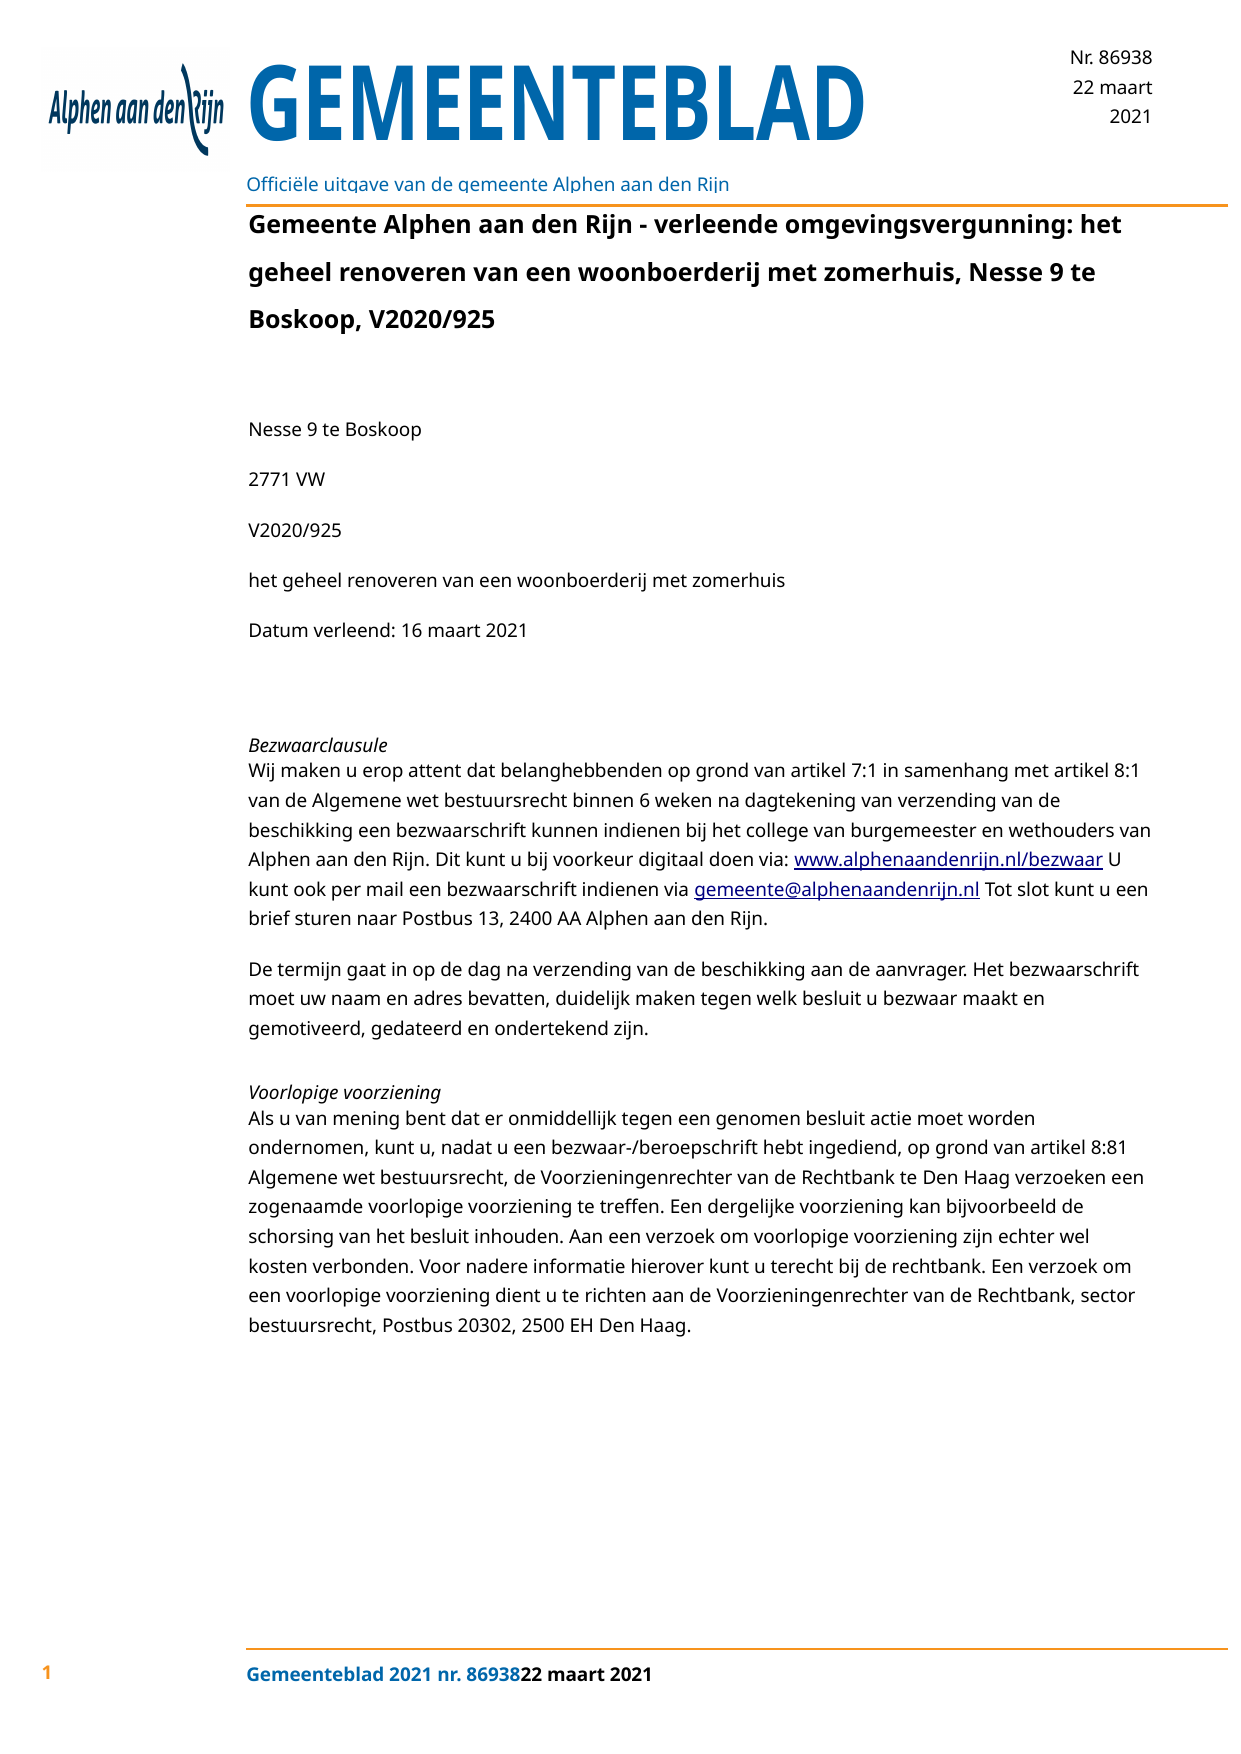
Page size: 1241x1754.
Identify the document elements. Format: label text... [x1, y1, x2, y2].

text Bezwaarclausule [248, 732, 1152, 758]
text 2771 VW [248, 466, 1152, 492]
text het geheel renoveren van een woonboerderij met zomerhuis [248, 567, 1152, 593]
text Datum verleend: 16 maart 2021 [248, 618, 1152, 643]
text Voorlopige voorziening [248, 1079, 1152, 1105]
text Nesse 9 te Boskoop [248, 416, 1152, 442]
text Wij maken u erop attent dat belanghebbenden op grond van artikel 7:1 in samenhang met artikel 8:1 van de Algemene wet bestuursrecht binnen 6 weken na dagtekening van verzending van de beschikking een bezwaarschrift kunnen indienen bij het college van burgemeester en wethouders van Alphen aan den Rijn. Dit kunt u bij voorkeur digitaal doen via: www.alphenaandenrijn.nl/bezwaar U kunt ook per mail een bezwaarschrift indienen via gemeente@alphenaandenrijn.nl Tot slot kunt u een brief sturen naar Postbus 13, 2400 AA Alphen aan den Rijn. [248, 758, 1152, 931]
text V2020/925 [248, 517, 1152, 542]
text Gemeente Alphen aan den Rijn - verleende omgevingsvergunning: het geheel renoveren van een woonboerderij met zomerhuis, Nesse 9 te Boskoop, V2020/925 [248, 207, 1152, 336]
text Als u van mening bent dat er onmiddellijk tegen een genomen besluit actie moet worden ondernomen, kunt u, nadat u een bezwaar-/beroepschrift hebt ingediend, op grond van artikel 8:81 Algemene wet bestuursrecht, de Voorzieningenrechter van de Rechtbank te Den Haag verzoeken een zogenaamde voorlopige voorziening te treffen. Een dergelijke voorziening kan bijvoorbeeld de schorsing van het besluit inhouden. Aan een verzoek om voorlopige voorziening zijn echter wel kosten verbonden. Voor nadere informatie hierover kunt u terecht bij de rechtbank. Een verzoek om een voorlopige voorziening dient u te richten aan de Voorzieningenrechter van de Rechtbank, sector bestuursrecht, Postbus 20302, 2500 EH Den Haag. [248, 1105, 1152, 1338]
picture [41, 47, 231, 172]
text De termijn gaat in op de dag na verzending van de beschikking aan de aanvrager. Het bezwaarschrift moet uw naam en adres bevatten, duidelijk maken tegen welk besluit u bezwaar maakt en gemotiveerd, gedateerd en ondertekend zijn. [248, 956, 1152, 1041]
